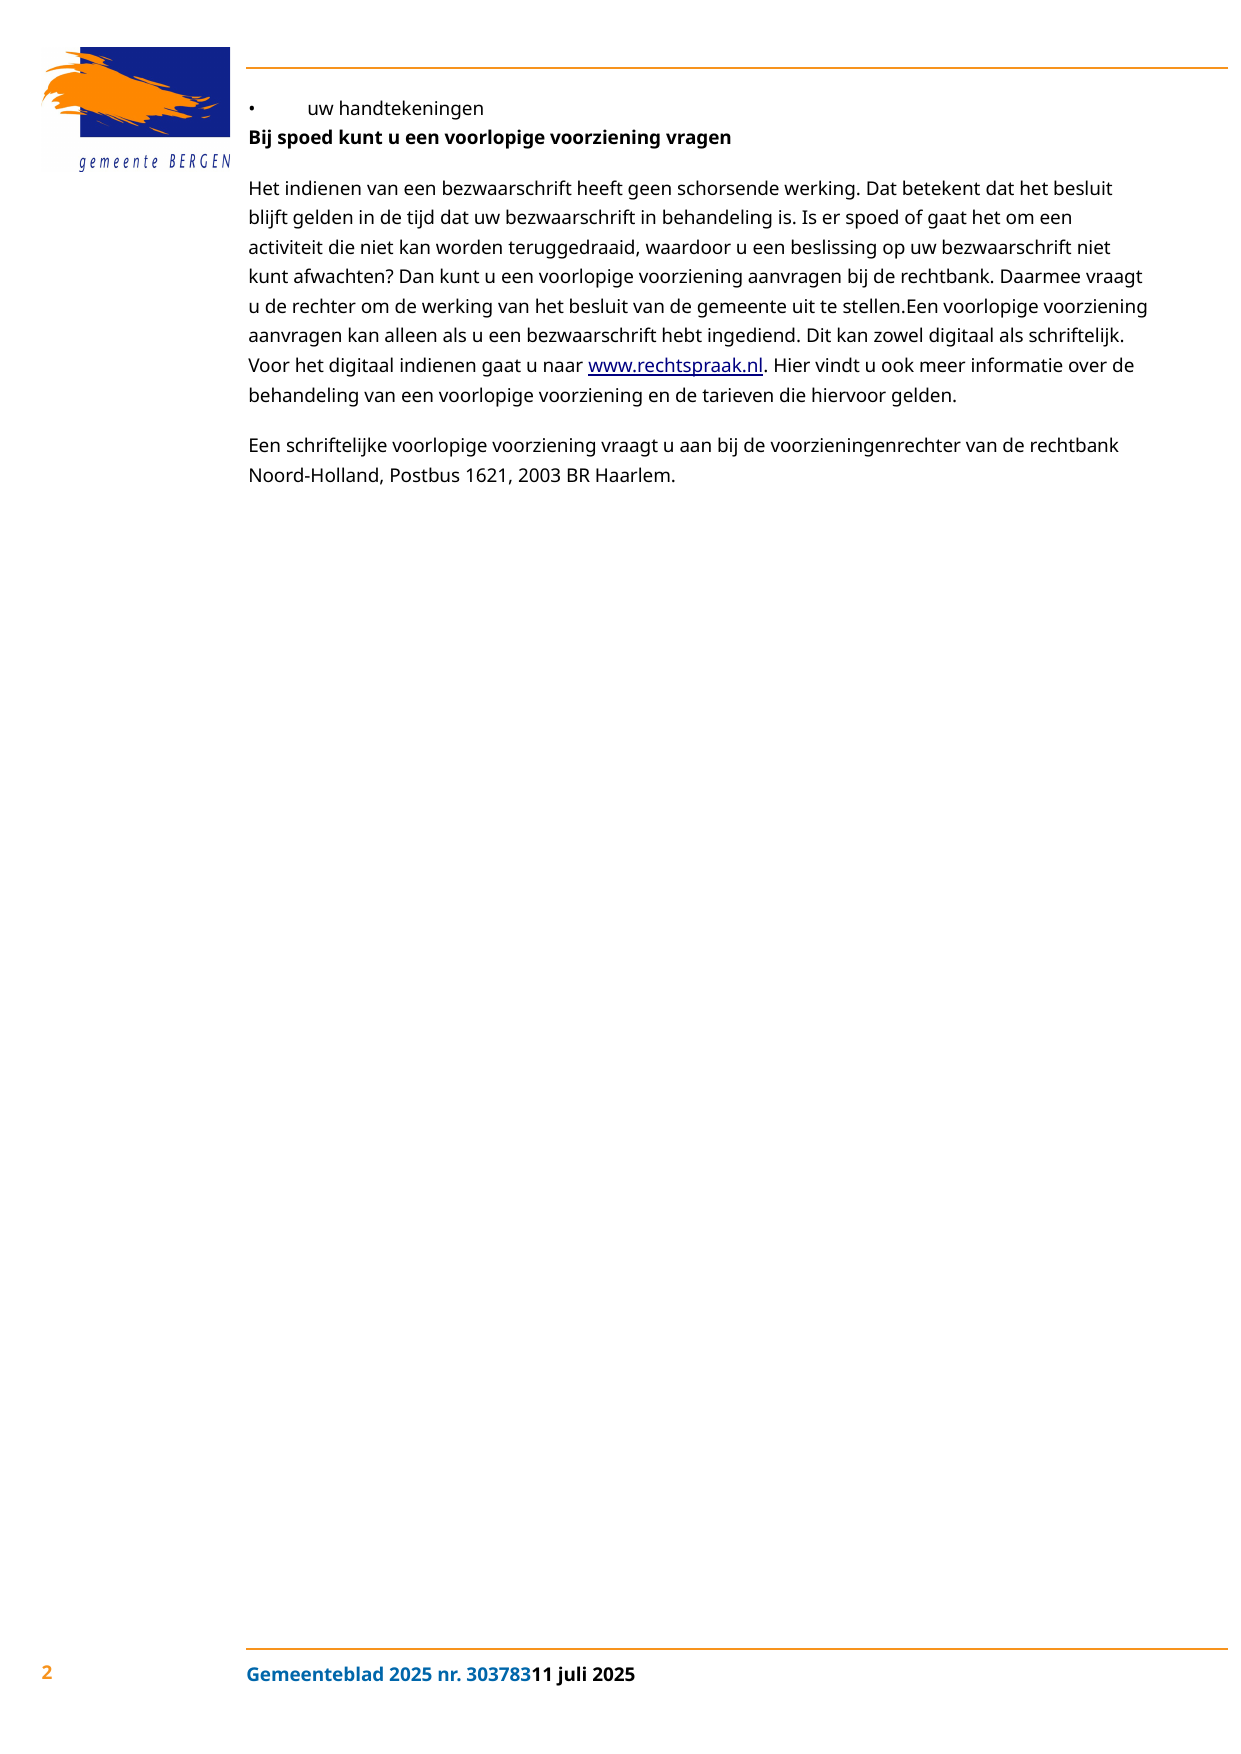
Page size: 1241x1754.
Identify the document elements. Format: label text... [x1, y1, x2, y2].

text Het indienen van een bezwaarschrift heeft geen schorsende werking. Dat betekent dat het besluit blijft gelden in de tijd dat uw bezwaarschrift in behandeling is. Is er spoed of gaat het om een activiteit die niet kan worden teruggedraaid, waardoor u een beslissing op uw bezwaarschrift niet kunt afwachten? Dan kunt u een voorlopige voorziening aanvragen bij de rechtbank. Daarmee vraagt u de rechter om de werking van het besluit van de gemeente uit te stellen.Een voorlopige voorziening aanvragen kan alleen als u een bezwaarschrift hebt ingediend. Dit kan zowel digitaal als schriftelijk. Voor het digitaal indienen gaat u naar www.rechtspraak.nl. Hier vindt u ook meer informatie over de behandeling van een voorlopige voorziening en de tarieven die hiervoor gelden. [248, 175, 1152, 408]
text Bij spoed kunt u een voorlopige voorziening vragen [248, 124, 1152, 150]
list uw handtekeningen [248, 95, 1152, 121]
picture [41, 47, 231, 172]
text Een schriftelijke voorlopige voorziening vraagt u aan bij de voorzieningenrechter van de rechtbank Noord-Holland, Postbus 1621, 2003 BR Haarlem. [248, 432, 1152, 488]
